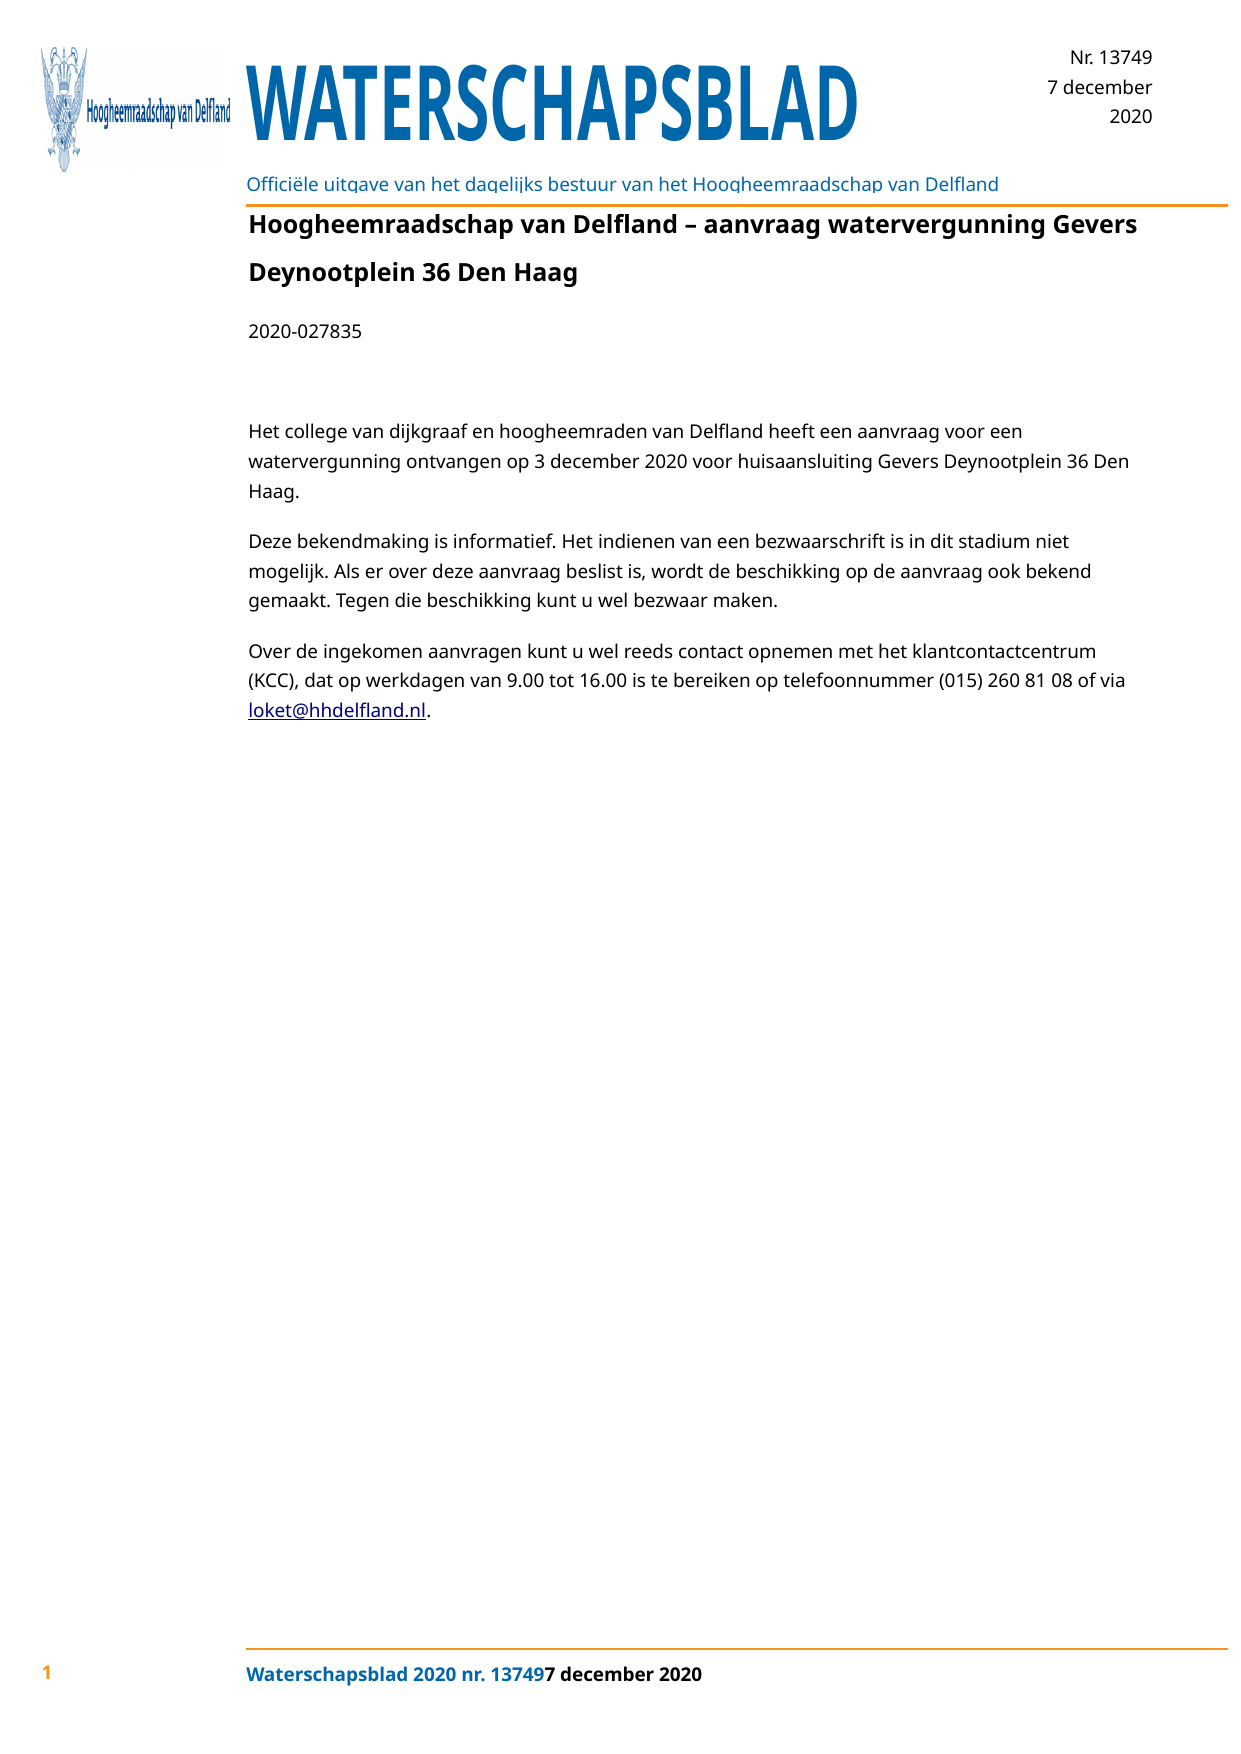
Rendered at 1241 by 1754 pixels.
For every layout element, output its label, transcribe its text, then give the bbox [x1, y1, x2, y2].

text Over de ingekomen aanvragen kunt u wel reeds contact opnemen met het klantcontactcentrum (KCC), dat op werkdagen van 9.00 tot 16.00 is te bereiken op telefoonnummer (015) 260 81 08 of via loket@hhdelfland.nl. [248, 638, 1152, 723]
text Het college van dijkgraaf en hoogheemraden van Delfland heeft een aanvraag voor een watervergunning ontvangen op 3 december 2020 voor huisaansluiting Gevers Deynootplein 36 Den Haag. [248, 419, 1152, 504]
text Deze bekendmaking is informatief. Het indienen van een bezwaarschrift is in dit stadium niet mogelijk. Als er over deze aanvraag beslist is, wordt de beschikking op de aanvraag ook bekend gemaakt. Tegen die beschikking kunt u wel bezwaar maken. [248, 528, 1152, 613]
text 2020-027835 [248, 318, 1152, 344]
text Hoogheemraadschap van Delfland – aanvraag watervergunning Gevers Deynootplein 36 Den Haag [248, 207, 1152, 288]
picture [41, 47, 231, 172]
